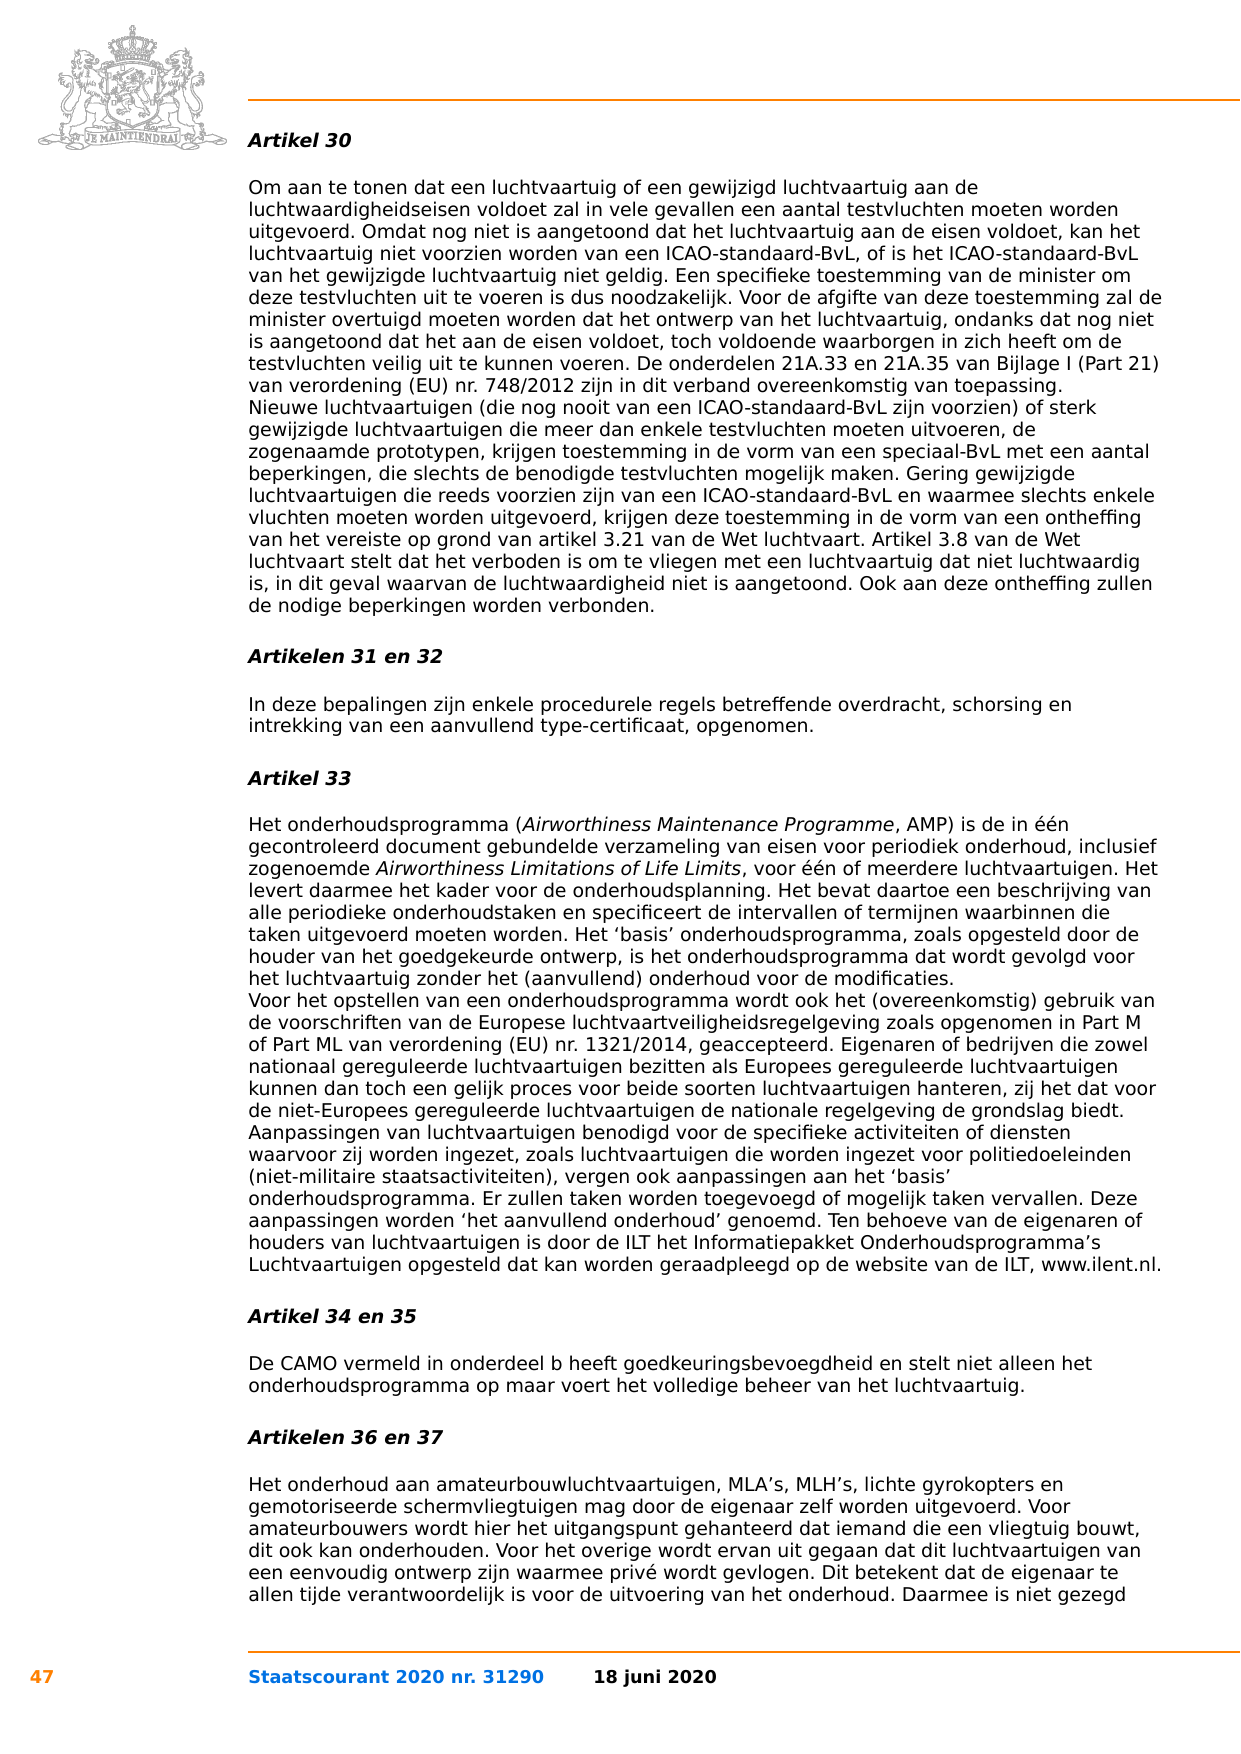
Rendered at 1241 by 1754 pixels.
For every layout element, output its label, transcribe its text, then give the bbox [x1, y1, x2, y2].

subtitle Artikelen 31 en 32 [248, 646, 1163, 668]
subtitle Artikel 34 en 35 [248, 1306, 1163, 1328]
text Nieuwe luchtvaartuigen (die nog nooit van een ICAO-standaard-BvL zijn voorzien) of sterk gewijzigde luchtvaartuigen die meer dan enkele testvluchten moeten uitvoeren, de zogenaamde prototypen, krijgen toestemming in de vorm van een speciaal-BvL met een aantal beperkingen, die slechts de benodigde testvluchten mogelijk maken. Gering gewijzigde luchtvaartuigen die reeds voorzien zijn van een ICAO-standaard-BvL en waarmee slechts enkele vluchten moeten worden uitgevoerd, krijgen deze toestemming in de vorm van een ontheffing van het vereiste op grond van artikel 3.21 van de Wet luchtvaart. Artikel 3.8 van de Wet luchtvaart stelt dat het verboden is om te vliegen met een luchtvaartuig dat niet luchtwaardig is, in dit geval waarvan de luchtwaardigheid niet is aangetoond. Ook aan deze ontheffing zullen de nodige beperkingen worden verbonden. [248, 397, 1163, 616]
text Het onderhoudsprogramma (Airworthiness Maintenance Programme, AMP) is de in één gecontroleerd document gebundelde verzameling van eisen voor periodiek onderhoud, inclusief zogenoemde Airworthiness Limitations of Life Limits, voor één of meerdere luchtvaartuigen. Het levert daarmee het kader voor de onderhoudsplanning. Het bevat daartoe een beschrijving van alle periodieke onderhoudstaken en specificeert de intervallen of termijnen waarbinnen die taken uitgevoerd moeten worden. Het ‘basis’ onderhoudsprogramma, zoals opgesteld door de houder van het goedgekeurde ontwerp, is het onderhoudsprogramma dat wordt gevolgd voor het luchtvaartuig zonder het (aanvullend) onderhoud voor de modificaties. [248, 814, 1163, 990]
text Om aan te tonen dat een luchtvaartuig of een gewijzigd luchtvaartuig aan de luchtwaardigheidseisen voldoet zal in vele gevallen een aantal testvluchten moeten worden uitgevoerd. Omdat nog niet is aangetoond dat het luchtvaartuig aan de eisen voldoet, kan het luchtvaartuig niet voorzien worden van een ICAO-standaard-BvL, of is het ICAO-standaard-BvL van het gewijzigde luchtvaartuig niet geldig. Een specifieke toestemming van de minister om deze testvluchten uit te voeren is dus noodzakelijk. Voor de afgifte van deze toestemming zal de minister overtuigd moeten worden dat het ontwerp van het luchtvaartuig, ondanks dat nog niet is aangetoond dat het aan de eisen voldoet, toch voldoende waarborgen in zich heeft om de testvluchten veilig uit te kunnen voeren. De onderdelen 21A.33 en 21A.35 van Bijlage I (Part 21) van verordening (EU) nr. 748/2012 zijn in dit verband overeenkomstig van toepassing. [248, 177, 1163, 397]
subtitle Artikel 33 [248, 767, 1163, 789]
text Aanpassingen van luchtvaartuigen benodigd voor de specifieke activiteiten of diensten waarvoor zij worden ingezet, zoals luchtvaartuigen die worden ingezet voor politiedoeleinden (niet-militaire staatsactiviteiten), vergen ook aanpassingen aan het ‘basis’ onderhoudsprogramma. Er zullen taken worden toegevoegd of mogelijk taken vervallen. Deze aanpassingen worden ‘het aanvullend onderhoud’ genoemd. Ten behoeve van de eigenaren of houders van luchtvaartuigen is door de ILT het Informatiepakket Onderhoudsprogramma’s Luchtvaartuigen opgesteld dat kan worden geraadpleegd op de website van de ILT, www.ilent.nl. [248, 1122, 1163, 1276]
subtitle Artikel 30 [248, 130, 1163, 152]
subtitle Artikelen 36 en 37 [248, 1427, 1163, 1449]
text In deze bepalingen zijn enkele procedurele regels betreffende overdracht, schorsing en intrekking van een aanvullend type-certificaat, opgenomen. [248, 693, 1163, 737]
text Voor het opstellen van een onderhoudsprogramma wordt ook het (overeenkomstig) gebruik van de voorschriften van de Europese luchtvaartveiligheidsregelgeving zoals opgenomen in Part M of Part ML van verordening (EU) nr. 1321/2014, geaccepteerd. Eigenaren of bedrijven die zowel nationaal gereguleerde luchtvaartuigen bezitten als Europees gereguleerde luchtvaartuigen kunnen dan toch een gelijk proces voor beide soorten luchtvaartuigen hanteren, zij het dat voor de niet-Europees gereguleerde luchtvaartuigen de nationale regelgeving de grondslag biedt. [248, 990, 1163, 1122]
text De CAMO vermeld in onderdeel b heeft goedkeuringsbevoegdheid en stelt niet alleen het onderhoudsprogramma op maar voert het volledige beheer van het luchtvaartuig. [248, 1353, 1163, 1397]
text Het onderhoud aan amateurbouwluchtvaartuigen, MLA’s, MLH’s, lichte gyrokopters en gemotoriseerde schermvliegtuigen mag door de eigenaar zelf worden uitgevoerd. Voor amateurbouwers wordt hier het uitgangspunt gehanteerd dat iemand die een vliegtuig bouwt, dit ook kan onderhouden. Voor het overige wordt ervan uit gegaan dat dit luchtvaartuigen van een eenvoudig ontwerp zijn waarmee privé wordt gevlogen. Dit betekent dat de eigenaar te allen tijde verantwoordelijk is voor de uitvoering van het onderhoud. Daarmee is niet gezegd [248, 1474, 1163, 1606]
picture [38, 25, 227, 150]
